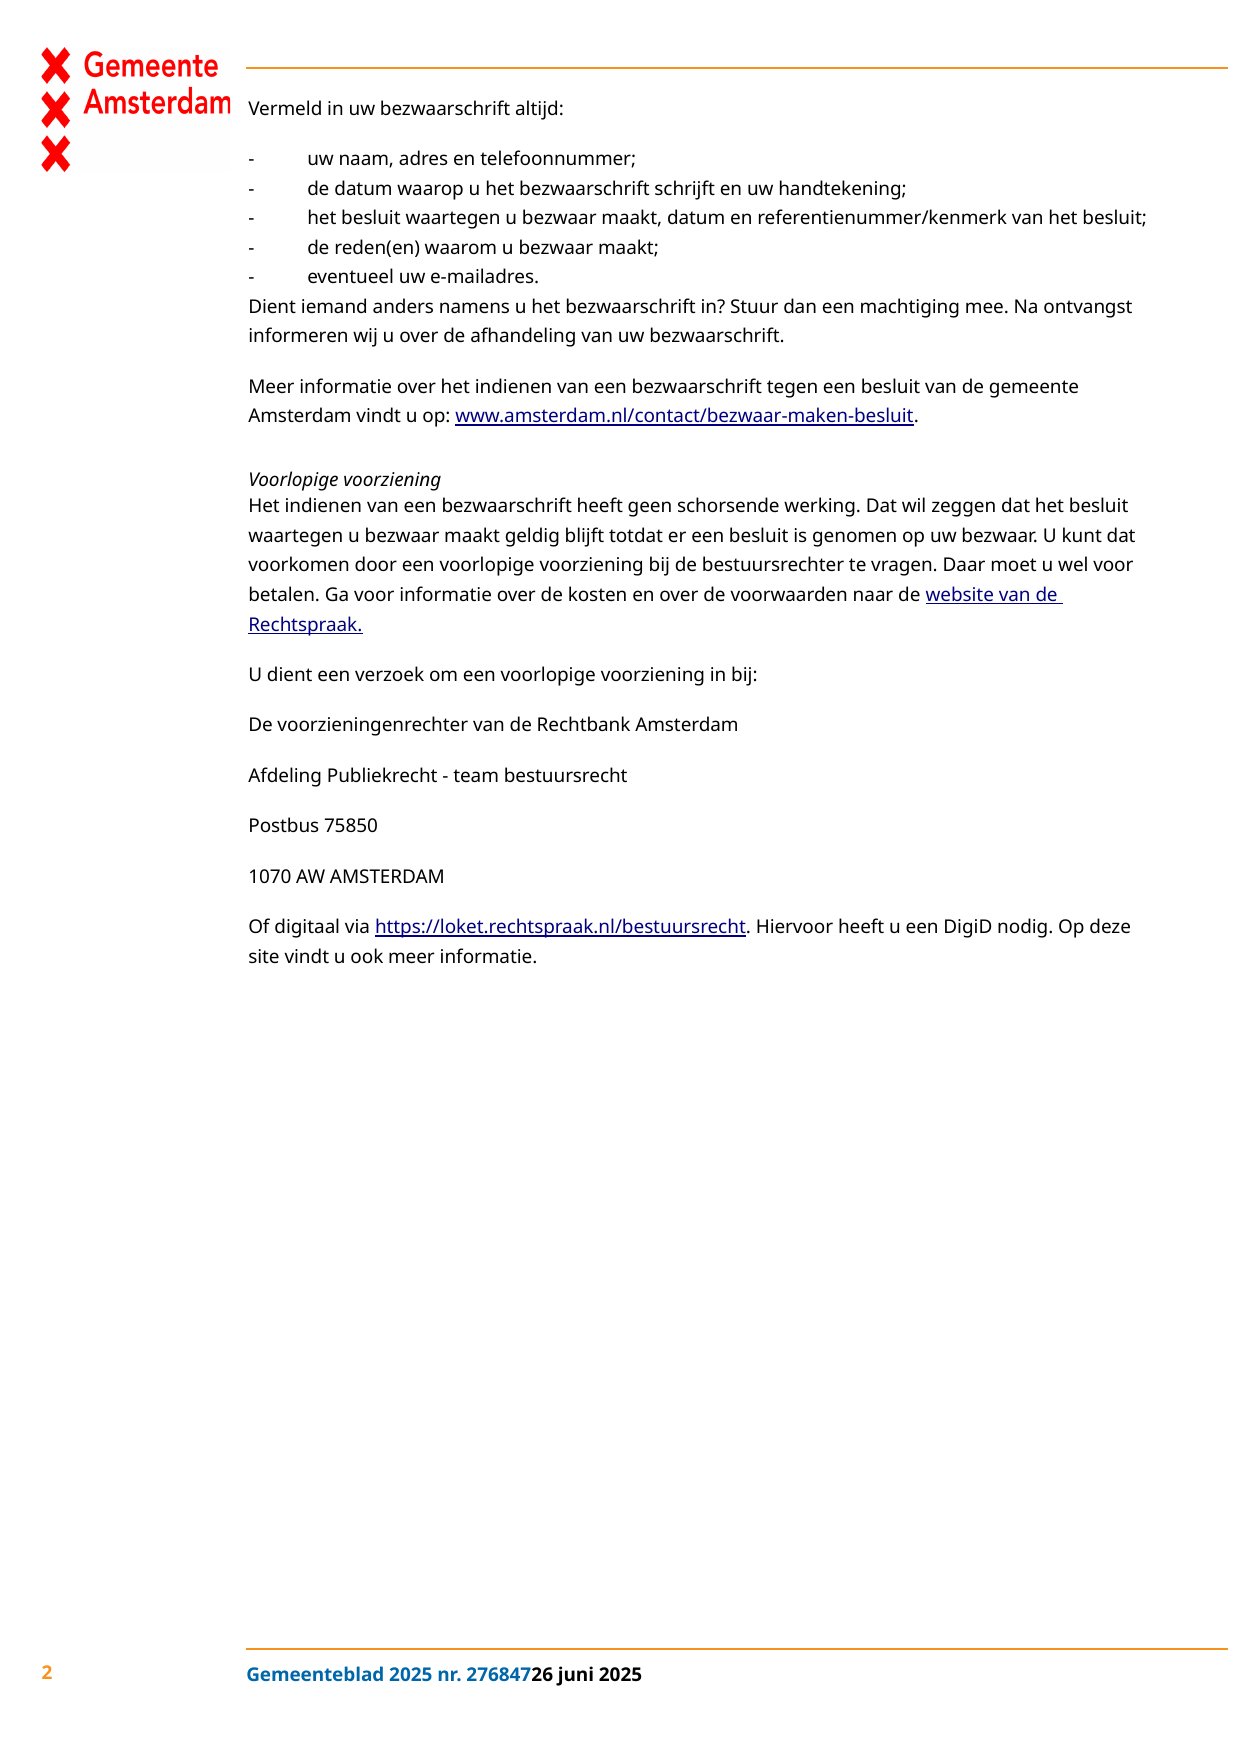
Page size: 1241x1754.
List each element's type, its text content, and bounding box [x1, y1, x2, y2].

text U dient een verzoek om een voorlopige voorziening in bij: [248, 661, 1152, 687]
text Afdeling Publiekrecht - team bestuursrecht [248, 762, 1152, 788]
text Postbus 75850 [248, 812, 1152, 838]
list de datum waarop u het bezwaarschrift schrijft en uw handtekening; [248, 175, 1152, 201]
text 1070 AW AMSTERDAM [248, 863, 1152, 888]
text Vermeld in uw bezwaarschrift altijd: [248, 95, 1152, 121]
text Dient iemand anders namens u het bezwaarschrift in? Stuur dan een machtiging mee. Na ontvangst informeren wij u over de afhandeling van uw bezwaarschrift. [248, 293, 1152, 348]
text Het indienen van een bezwaarschrift heeft geen schorsende werking. Dat wil zeggen dat het besluit waartegen u bezwaar maakt geldig blijft totdat er een besluit is genomen op uw bezwaar. U kunt dat voorkomen door een voorlopige voorziening bij de bestuursrechter te vragen. Daar moet u wel voor betalen. Ga voor informatie over de kosten en over de voorwaarden naar de website van de Rechtspraak. [248, 492, 1152, 636]
picture [41, 47, 231, 172]
list uw naam, adres en telefoonnummer; [248, 145, 1152, 171]
list eventueel uw e-mailadres. [248, 263, 1152, 289]
text Meer informatie over het indienen van een bezwaarschrift tegen een besluit van de gemeente Amsterdam vindt u op: www.amsterdam.nl/contact/bezwaar-maken-besluit. [248, 373, 1152, 428]
text De voorzieningenrechter van de Rechtbank Amsterdam [248, 712, 1152, 737]
list het besluit waartegen u bezwaar maakt, datum en referentienummer/kenmerk van het besluit; [248, 204, 1152, 230]
text Of digitaal via https://loket.rechtspraak.nl/bestuursrecht. Hiervoor heeft u een DigiD nodig. Op deze site vindt u ook meer informatie. [248, 913, 1152, 968]
text Voorlopige voorziening [248, 467, 1152, 492]
list de reden(en) waarom u bezwaar maakt; [248, 234, 1152, 260]
